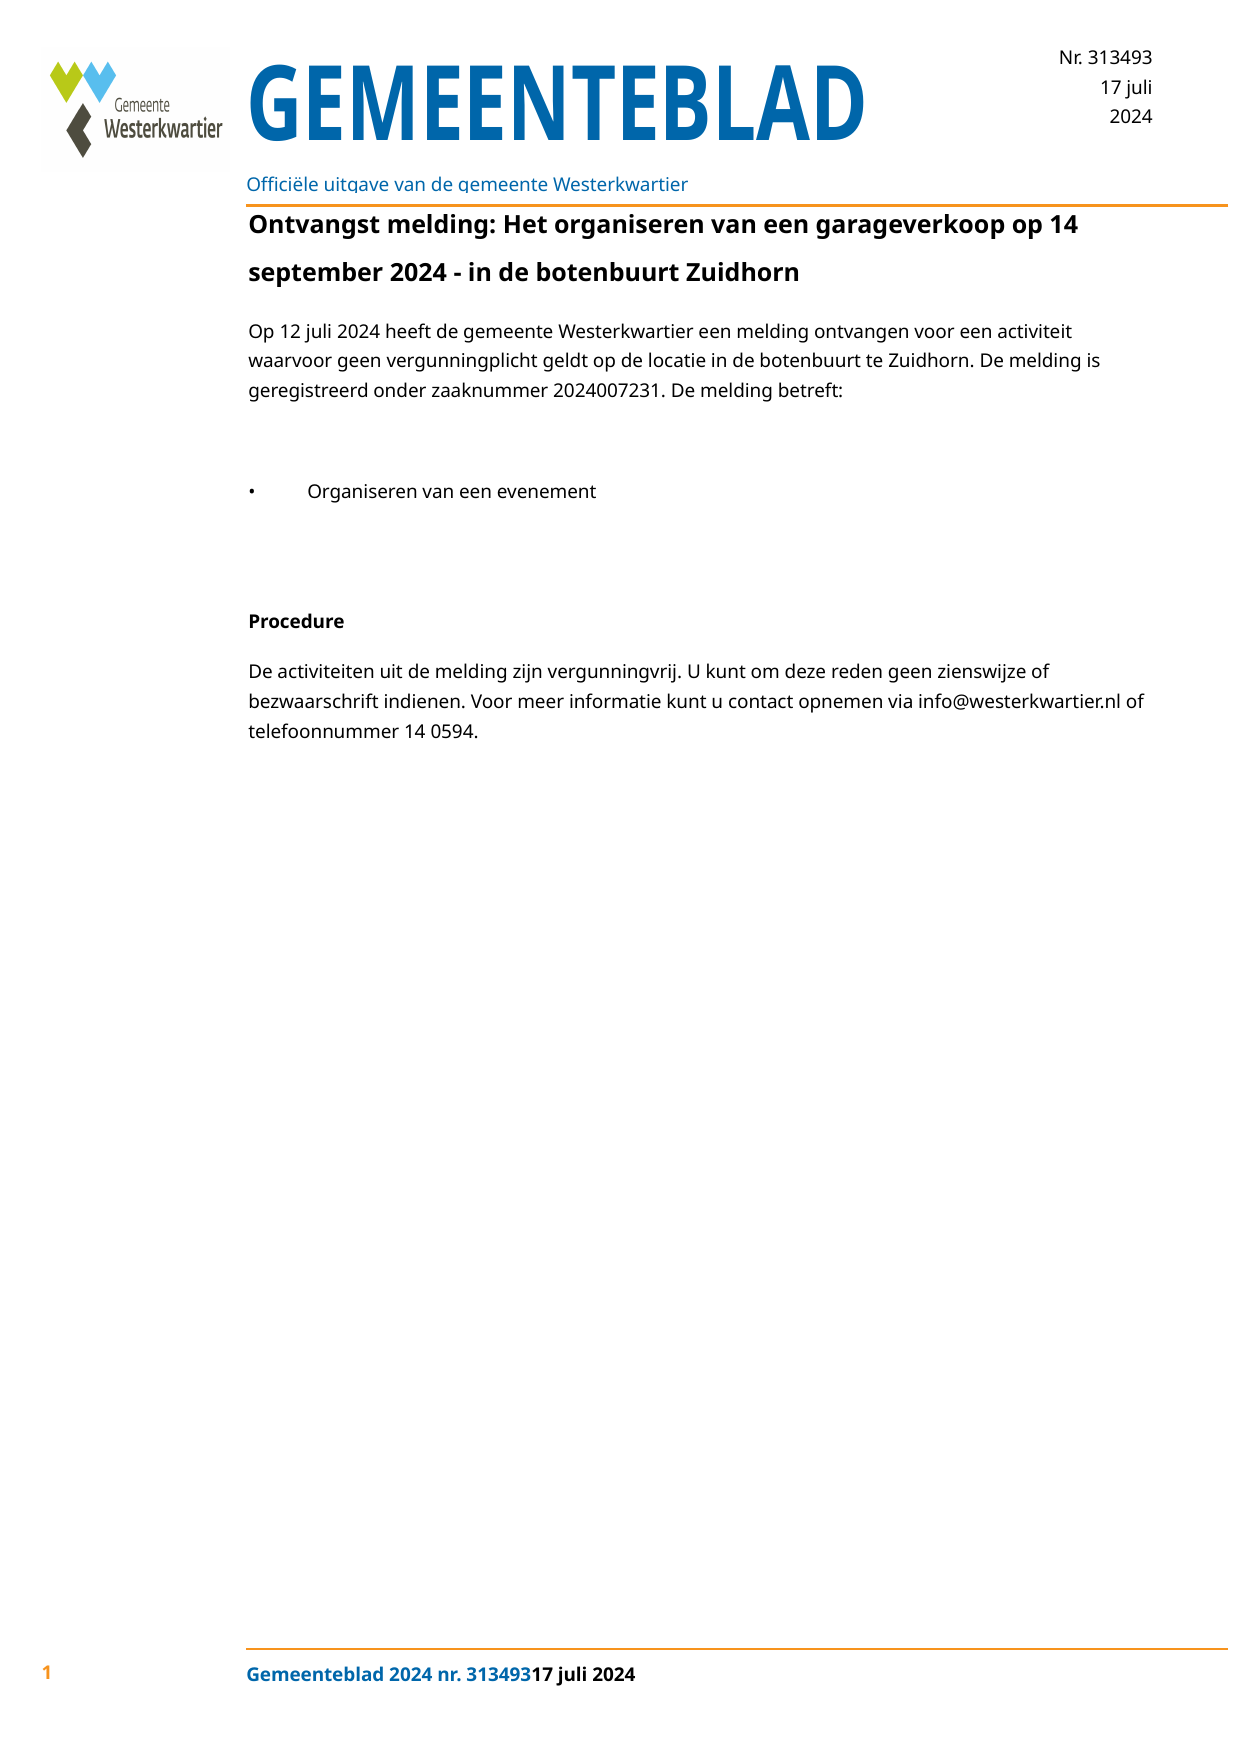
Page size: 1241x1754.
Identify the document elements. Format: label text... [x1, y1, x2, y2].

text Ontvangst melding: Het organiseren van een garageverkoop op 14 september 2024 - in de botenbuurt Zuidhorn [248, 207, 1152, 288]
picture [41, 47, 231, 172]
text De activiteiten uit de melding zijn vergunningvrij. U kunt om deze reden geen zienswijze of bezwaarschrift indienen. Voor meer informatie kunt u contact opnemen via info@westerkwartier.nl of telefoonnummer 14 0594. [248, 659, 1152, 744]
text Op 12 juli 2024 heeft de gemeente Westerkwartier een melding ontvangen voor een activiteit waarvoor geen vergunningplicht geldt op de locatie in de botenbuurt te Zuidhorn. De melding is geregistreerd onder zaaknummer 2024007231. De melding betreft: [248, 318, 1152, 403]
text Procedure [248, 608, 1152, 634]
list Organiseren van een evenement [248, 478, 1152, 504]
